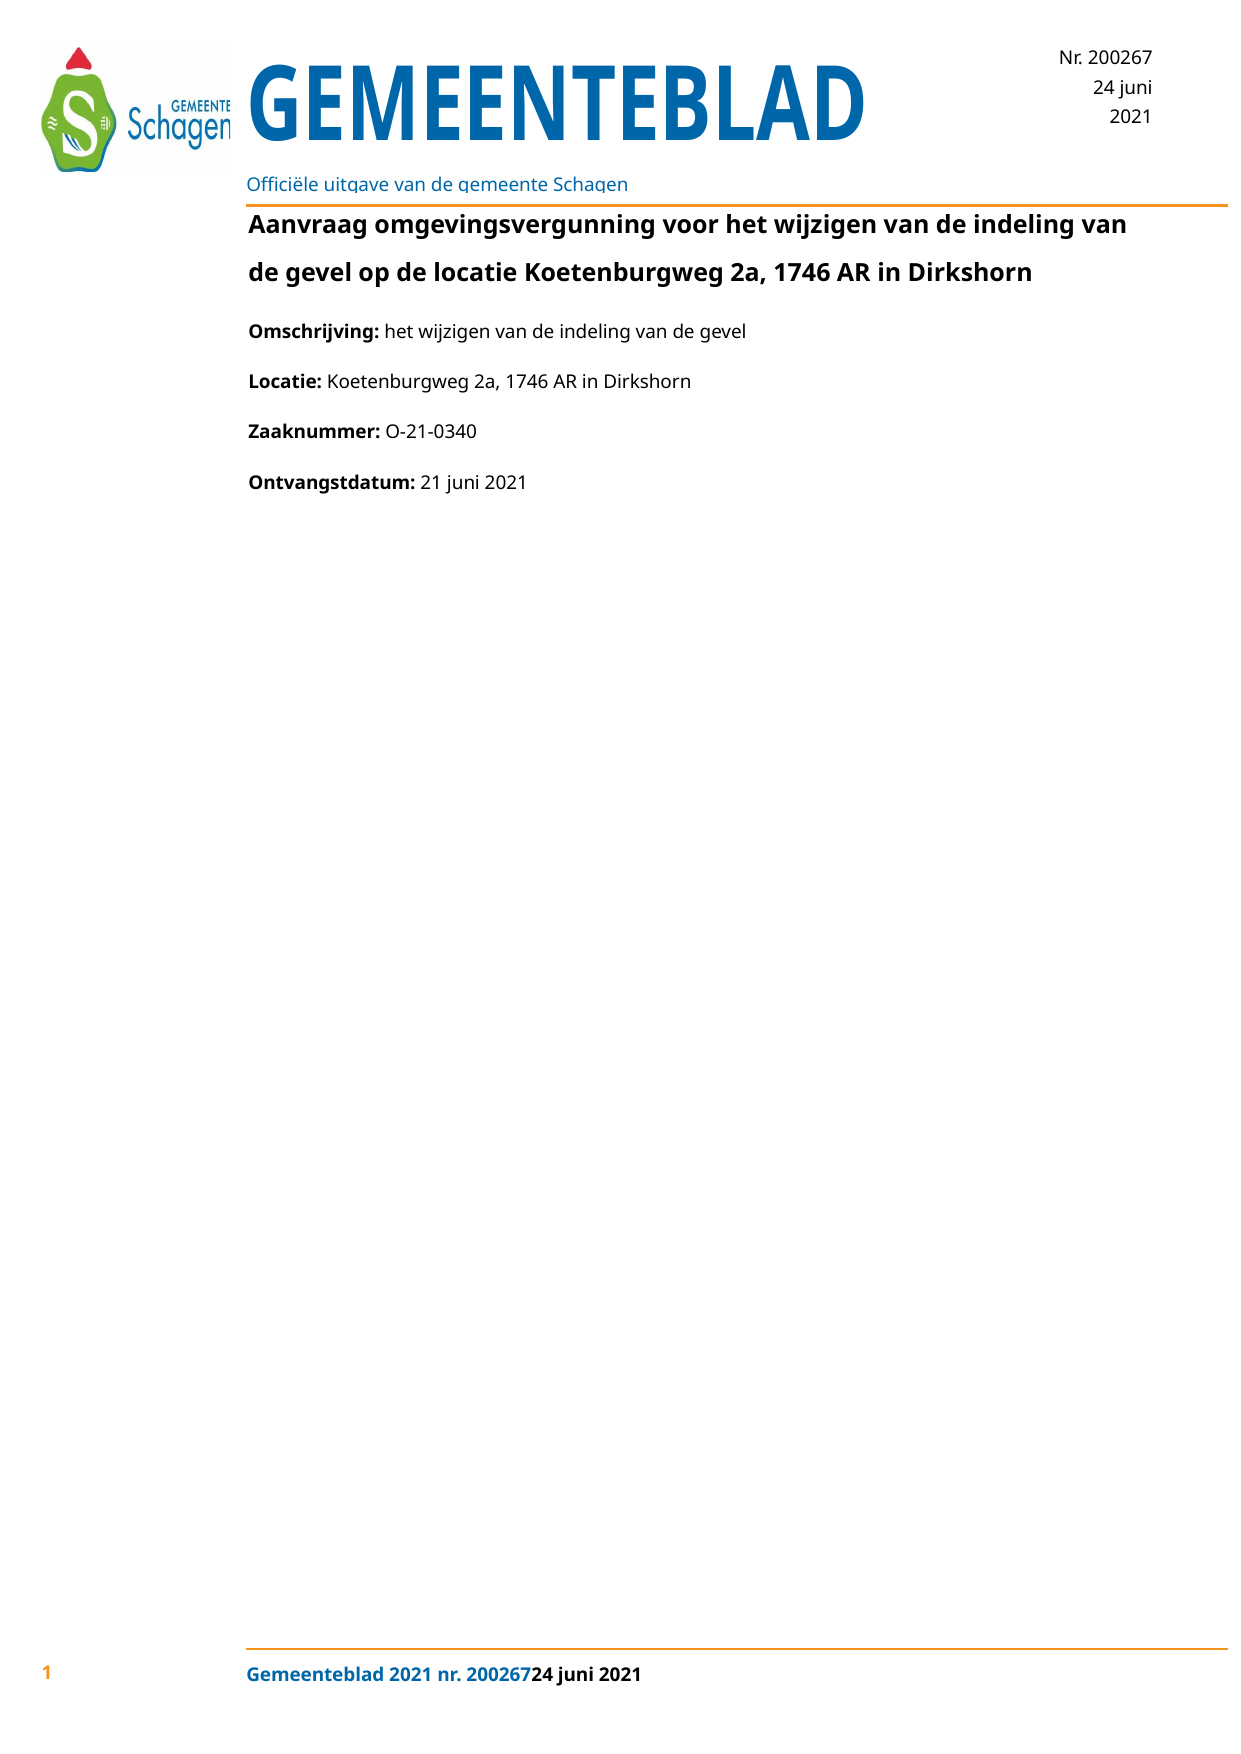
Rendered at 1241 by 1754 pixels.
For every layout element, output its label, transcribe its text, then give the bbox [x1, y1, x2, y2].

text Aanvraag omgevingsvergunning voor het wijzigen van de indeling van de gevel op de locatie Koetenburgweg 2a, 1746 AR in Dirkshorn [248, 207, 1152, 288]
text Zaaknummer: O-21-0340 [248, 419, 1152, 444]
text Locatie: Koetenburgweg 2a, 1746 AR in Dirkshorn [248, 368, 1152, 394]
text Omschrijving: het wijzigen van de indeling van de gevel [248, 318, 1152, 344]
text Ontvangstdatum: 21 juni 2021 [248, 469, 1152, 495]
picture [41, 47, 231, 172]
